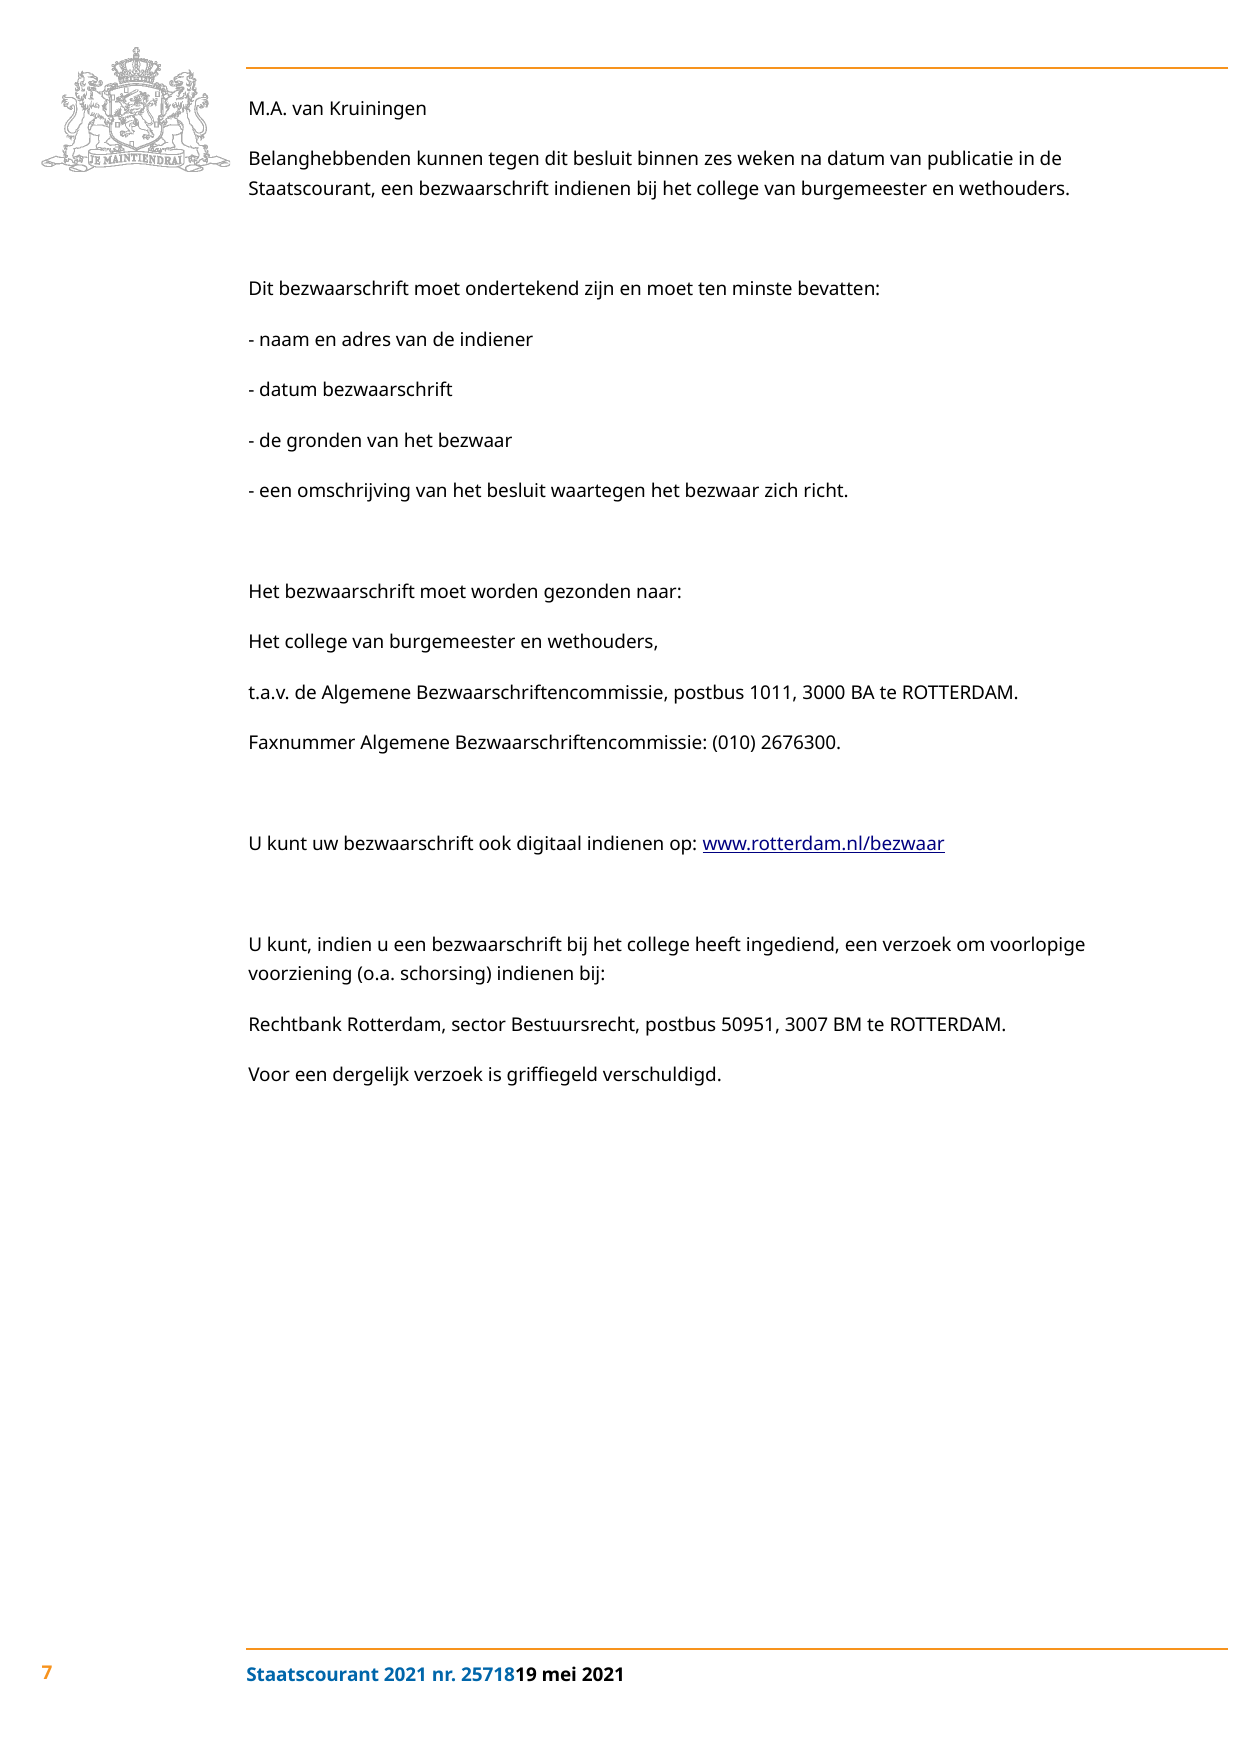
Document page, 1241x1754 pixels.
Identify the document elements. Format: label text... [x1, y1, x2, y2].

text Rechtbank Rotterdam, sector Bestuursrecht, postbus 50951, 3007 BM te ROTTERDAM. [248, 1011, 1152, 1037]
text Dit bezwaarschrift moet ondertekend zijn en moet ten minste bevatten: [248, 276, 1152, 301]
text - datum bezwaarschrift [248, 376, 1152, 402]
text Faxnummer Algemene Bezwaarschriftencommissie: (010) 2676300. [248, 729, 1152, 755]
text U kunt uw bezwaarschrift ook digitaal indienen op: www.rotterdam.nl/bezwaar [248, 830, 1152, 856]
picture [41, 47, 231, 172]
text Voor een dergelijk verzoek is griffiegeld verschuldigd. [248, 1061, 1152, 1087]
text - de gronden van het bezwaar [248, 427, 1152, 453]
text Het college van burgemeester en wethouders, [248, 628, 1152, 654]
text t.a.v. de Algemene Bezwaarschriftencommissie, postbus 1011, 3000 BA te ROTTERDAM. [248, 679, 1152, 705]
text - een omschrijving van het besluit waartegen het bezwaar zich richt. [248, 477, 1152, 503]
text Belanghebbenden kunnen tegen dit besluit binnen zes weken na datum van publicatie in de Staatscourant, een bezwaarschrift indienen bij het college van burgemeester en wethouders. [248, 145, 1152, 201]
text U kunt, indien u een bezwaarschrift bij het college heeft ingediend, een verzoek om voorlopige voorziening (o.a. schorsing) indienen bij: [248, 931, 1152, 986]
text Het bezwaarschrift moet worden gezonden naar: [248, 578, 1152, 604]
text - naam en adres van de indiener [248, 326, 1152, 352]
text M.A. van Kruiningen [248, 95, 1152, 121]
